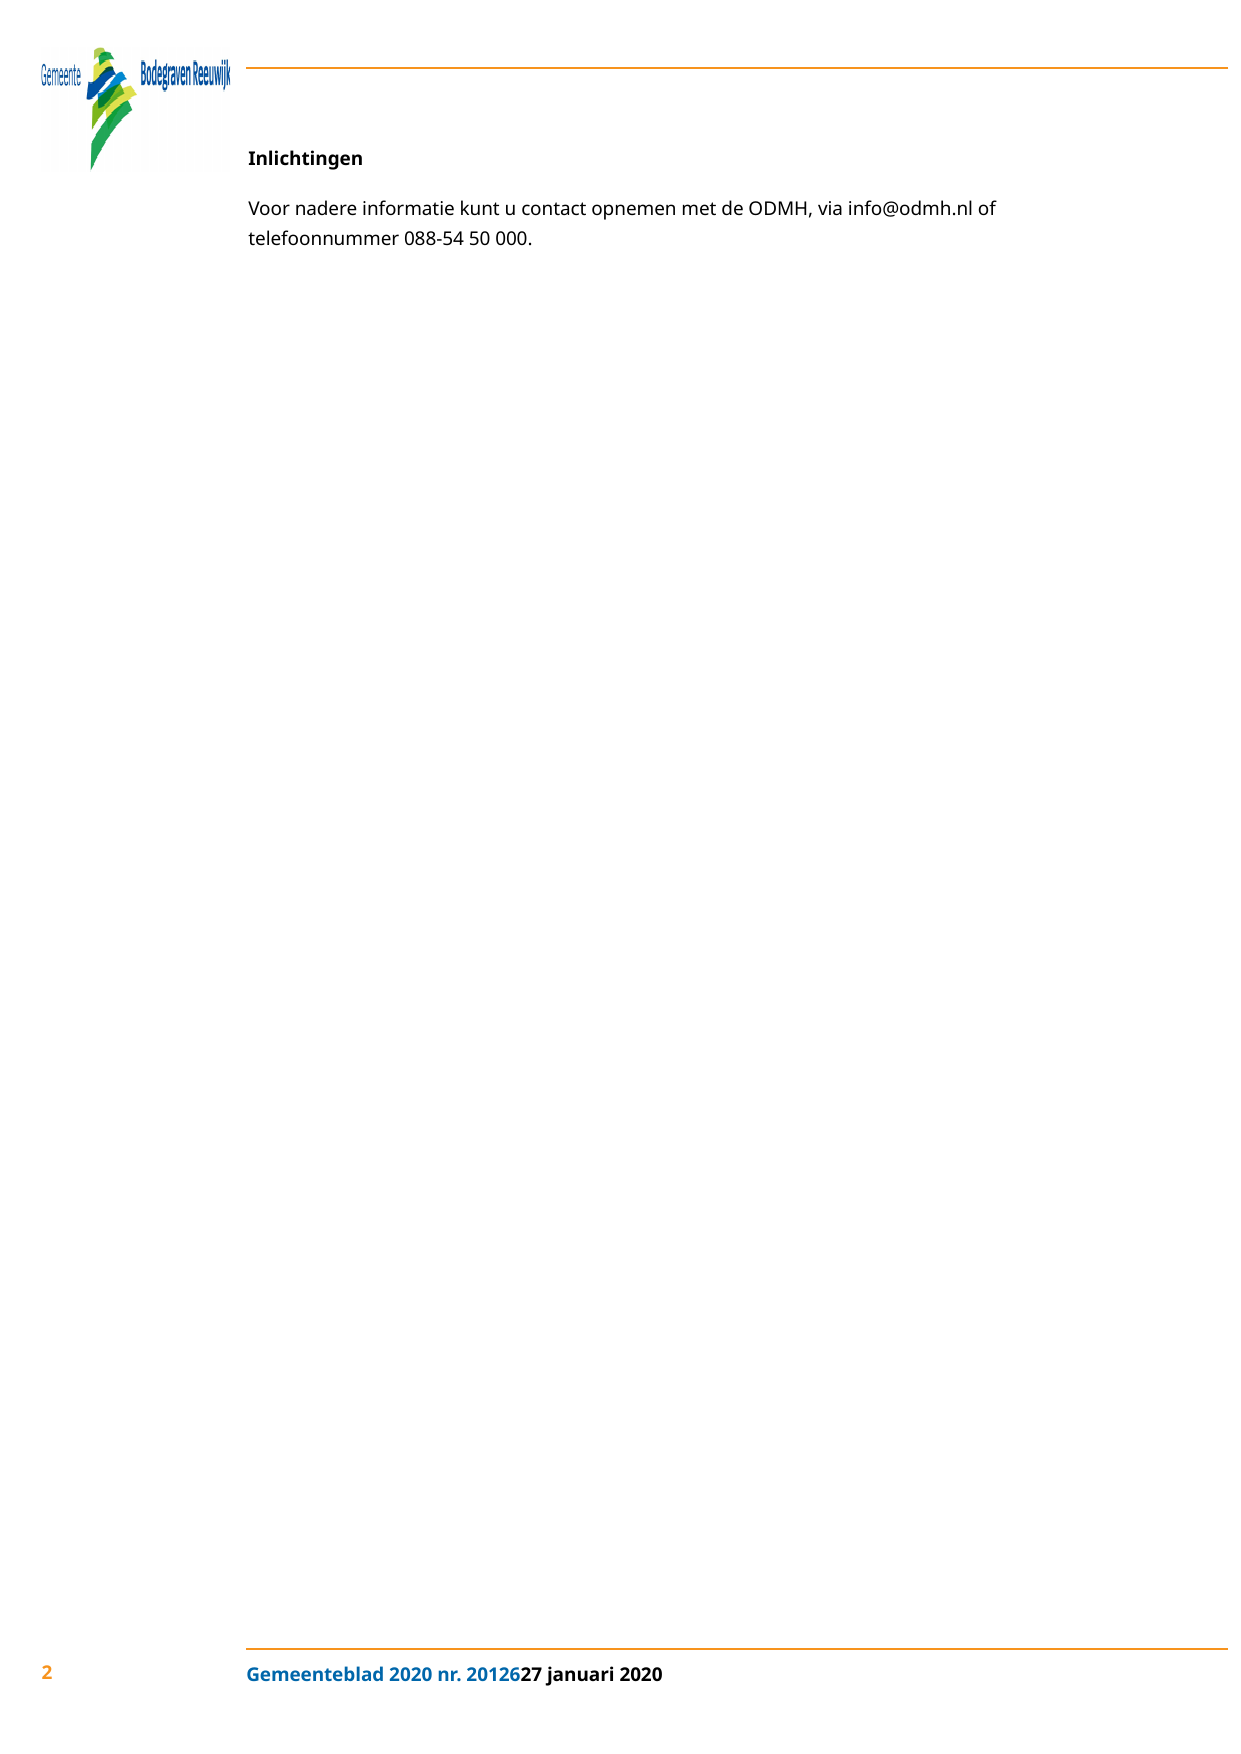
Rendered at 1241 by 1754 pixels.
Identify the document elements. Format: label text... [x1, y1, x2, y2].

picture [41, 47, 231, 172]
text Voor nadere informatie kunt u contact opnemen met de ODMH, via info@odmh.nl of telefoonnummer 088-54 50 000. [248, 196, 1152, 251]
text Inlichtingen [248, 145, 1152, 171]
